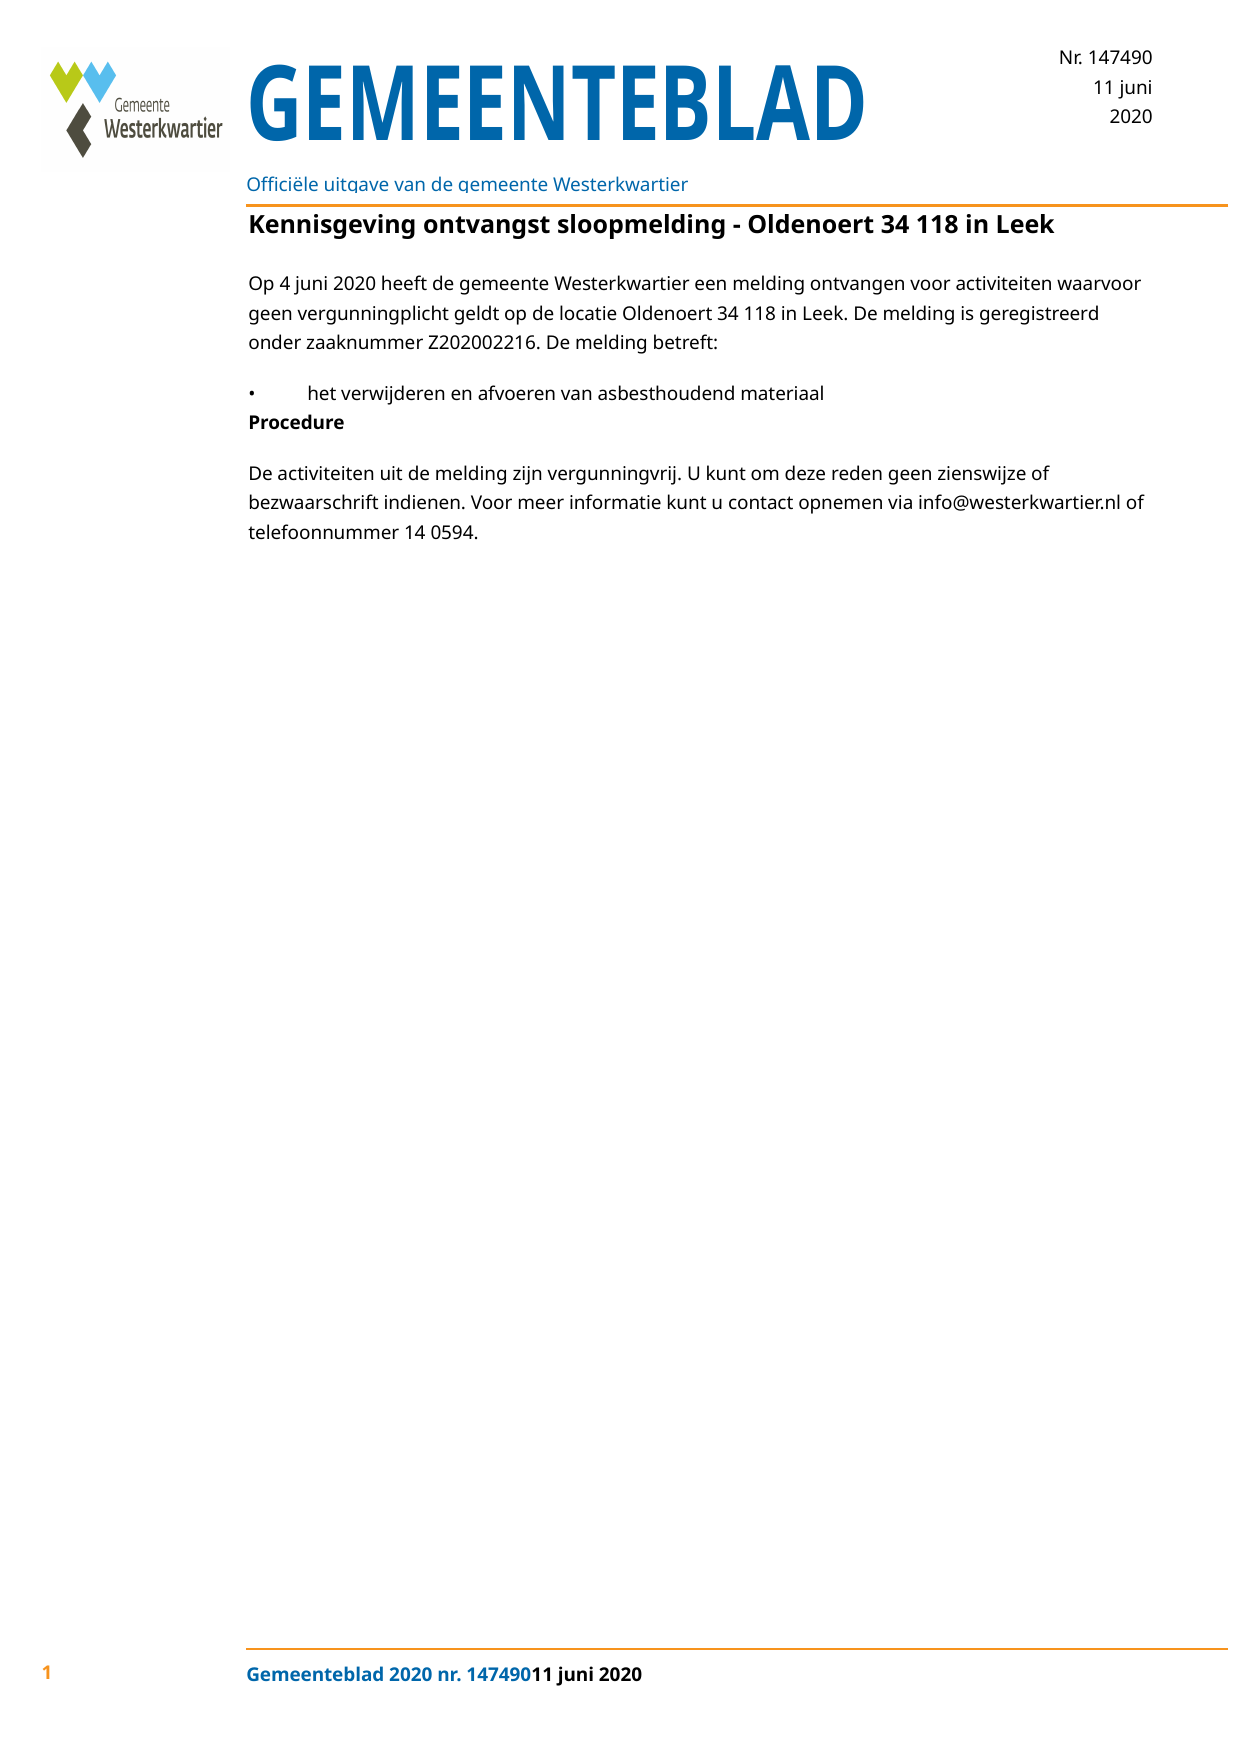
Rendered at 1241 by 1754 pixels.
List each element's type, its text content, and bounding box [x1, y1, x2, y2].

text Kennisgeving ontvangst sloopmelding - Oldenoert 34 118 in Leek [248, 207, 1152, 241]
text Procedure [248, 409, 1152, 435]
text Op 4 juni 2020 heeft de gemeente Westerkwartier een melding ontvangen voor activiteiten waarvoor geen vergunningplicht geldt op de locatie Oldenoert 34 118 in Leek. De melding is geregistreerd onder zaaknummer Z202002216. De melding betreft: [248, 270, 1152, 355]
list het verwijderen en afvoeren van asbesthoudend materiaal [248, 380, 1152, 406]
text De activiteiten uit de melding zijn vergunningvrij. U kunt om deze reden geen zienswijze of bezwaarschrift indienen. Voor meer informatie kunt u contact opnemen via info@westerkwartier.nl of telefoonnummer 14 0594. [248, 460, 1152, 545]
picture [41, 47, 231, 172]
